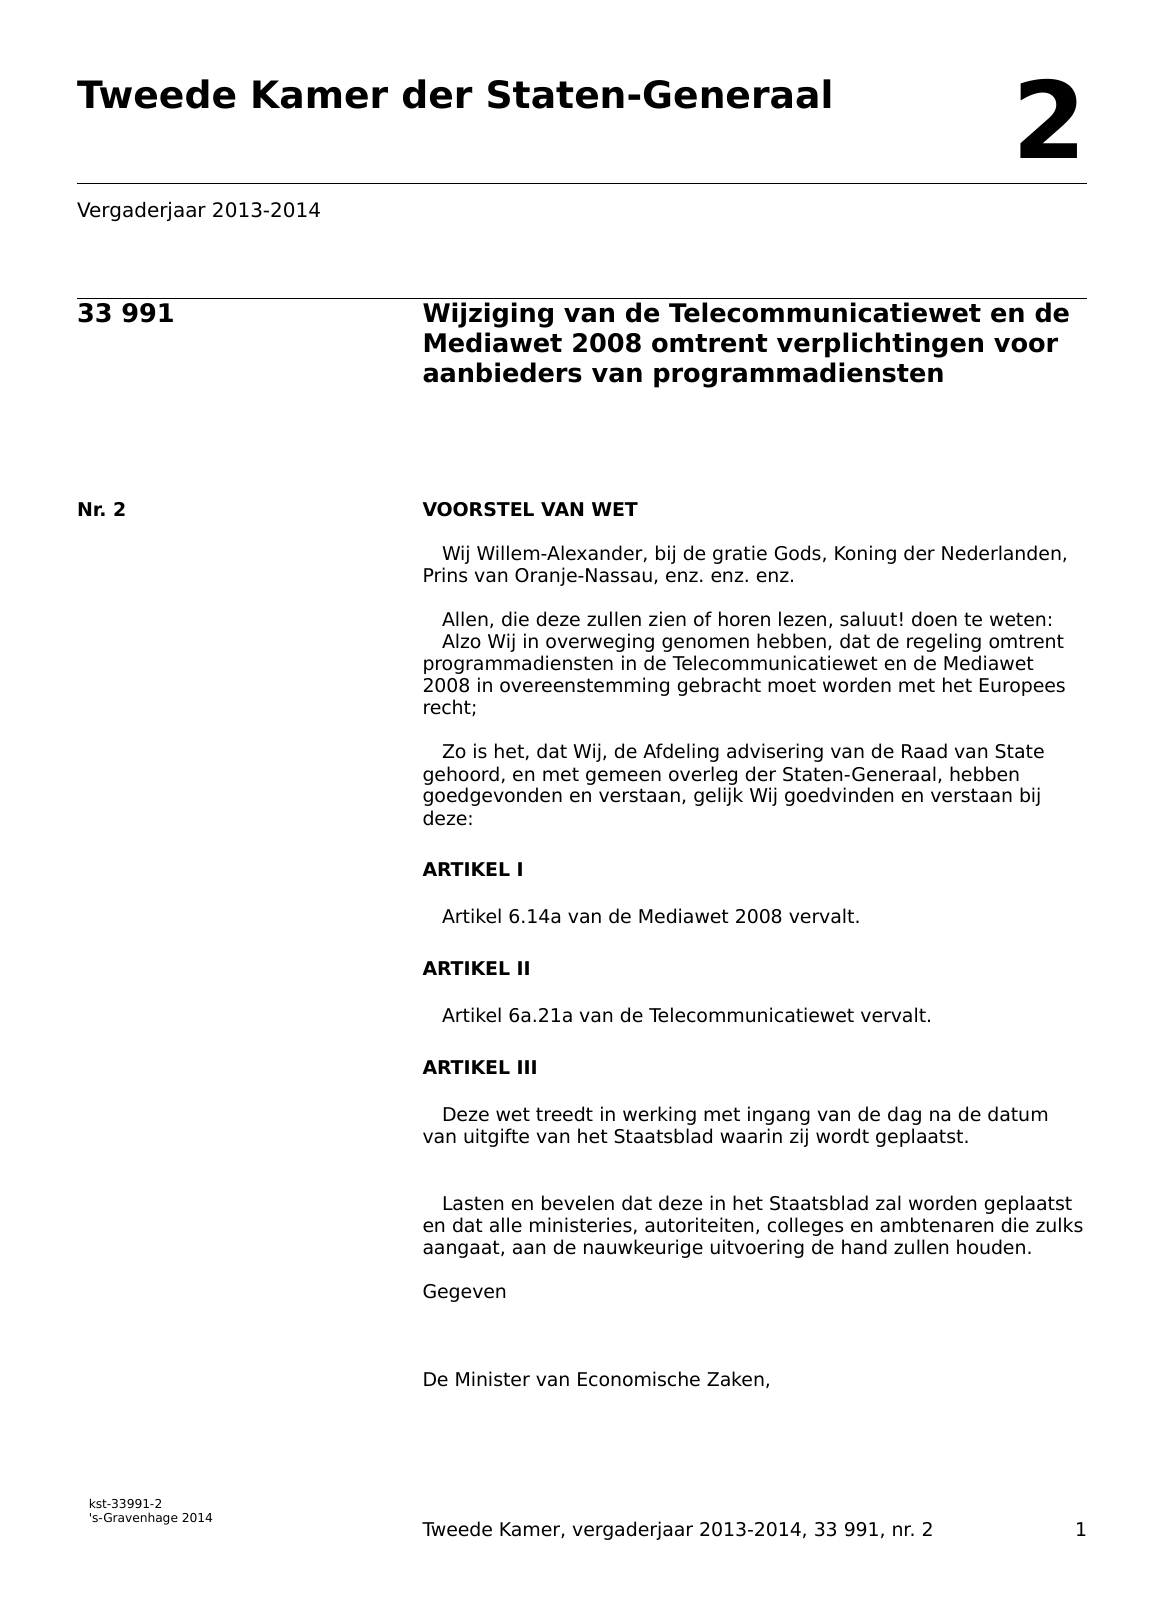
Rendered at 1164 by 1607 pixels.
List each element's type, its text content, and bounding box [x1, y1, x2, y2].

table_header 2 [886, 59, 1087, 183]
text Lasten en bevelen dat deze in het Staatsblad zal worden geplaatst en dat alle ministeries, autoriteiten, colleges en ambtenaren die zulks aangaat, aan de nauwkeurige uitvoering de hand zullen houden. [422, 1193, 1087, 1258]
subtitle 33 991 Wijziging van de Telecommunicatiewet en de Mediawet 2008 omtrent verplichtingen voor aanbieders van programmadiensten [77, 299, 1087, 388]
text kst-33991-2 [88, 1497, 323, 1511]
text De Minister van Economische Zaken, [422, 1369, 1087, 1391]
text Artikel 6a.21a van de Telecommunicatiewet vervalt. [422, 1005, 1087, 1027]
text Alzo Wij in overweging genomen hebben, dat de regeling omtrent programmadiensten in de Telecommunicatiewet en de Mediawet 2008 in overeenstemming gebracht moet worden met het Europees recht; [422, 631, 1087, 719]
subtitle ARTIKEL I [422, 859, 1087, 881]
text Wij Willem-Alexander, bij de gratie Gods, Koning der Nederlanden, Prins van Oranje-Nassau, enz. enz. enz. [422, 543, 1087, 587]
text Allen, die deze zullen zien of horen lezen, saluut! doen te weten: [422, 609, 1087, 631]
text 's-Gravenhage 2014 [88, 1511, 323, 1525]
table_cell Vergaderjaar 2013-2014 [77, 184, 1087, 298]
text Zo is het, dat Wij, de Afdeling advisering van de Raad van State gehoord, en met gemeen overleg der Staten-Generaal, hebben goedgevonden en verstaan, gelijk Wij goedvinden en verstaan bij deze: [422, 741, 1087, 829]
subtitle ARTIKEL II [422, 958, 1087, 980]
subtitle Nr. 2 VOORSTEL VAN WET [77, 499, 1087, 521]
text Artikel 6.14a van de Mediawet 2008 vervalt. [422, 906, 1087, 928]
text Deze wet treedt in werking met ingang van de dag na de datum van uitgifte van het Staatsblad waarin zij wordt geplaatst. [422, 1104, 1087, 1148]
text Gegeven [422, 1281, 1087, 1303]
table_header Tweede Kamer der Staten-Generaal [77, 59, 886, 183]
subtitle ARTIKEL III [422, 1057, 1087, 1079]
